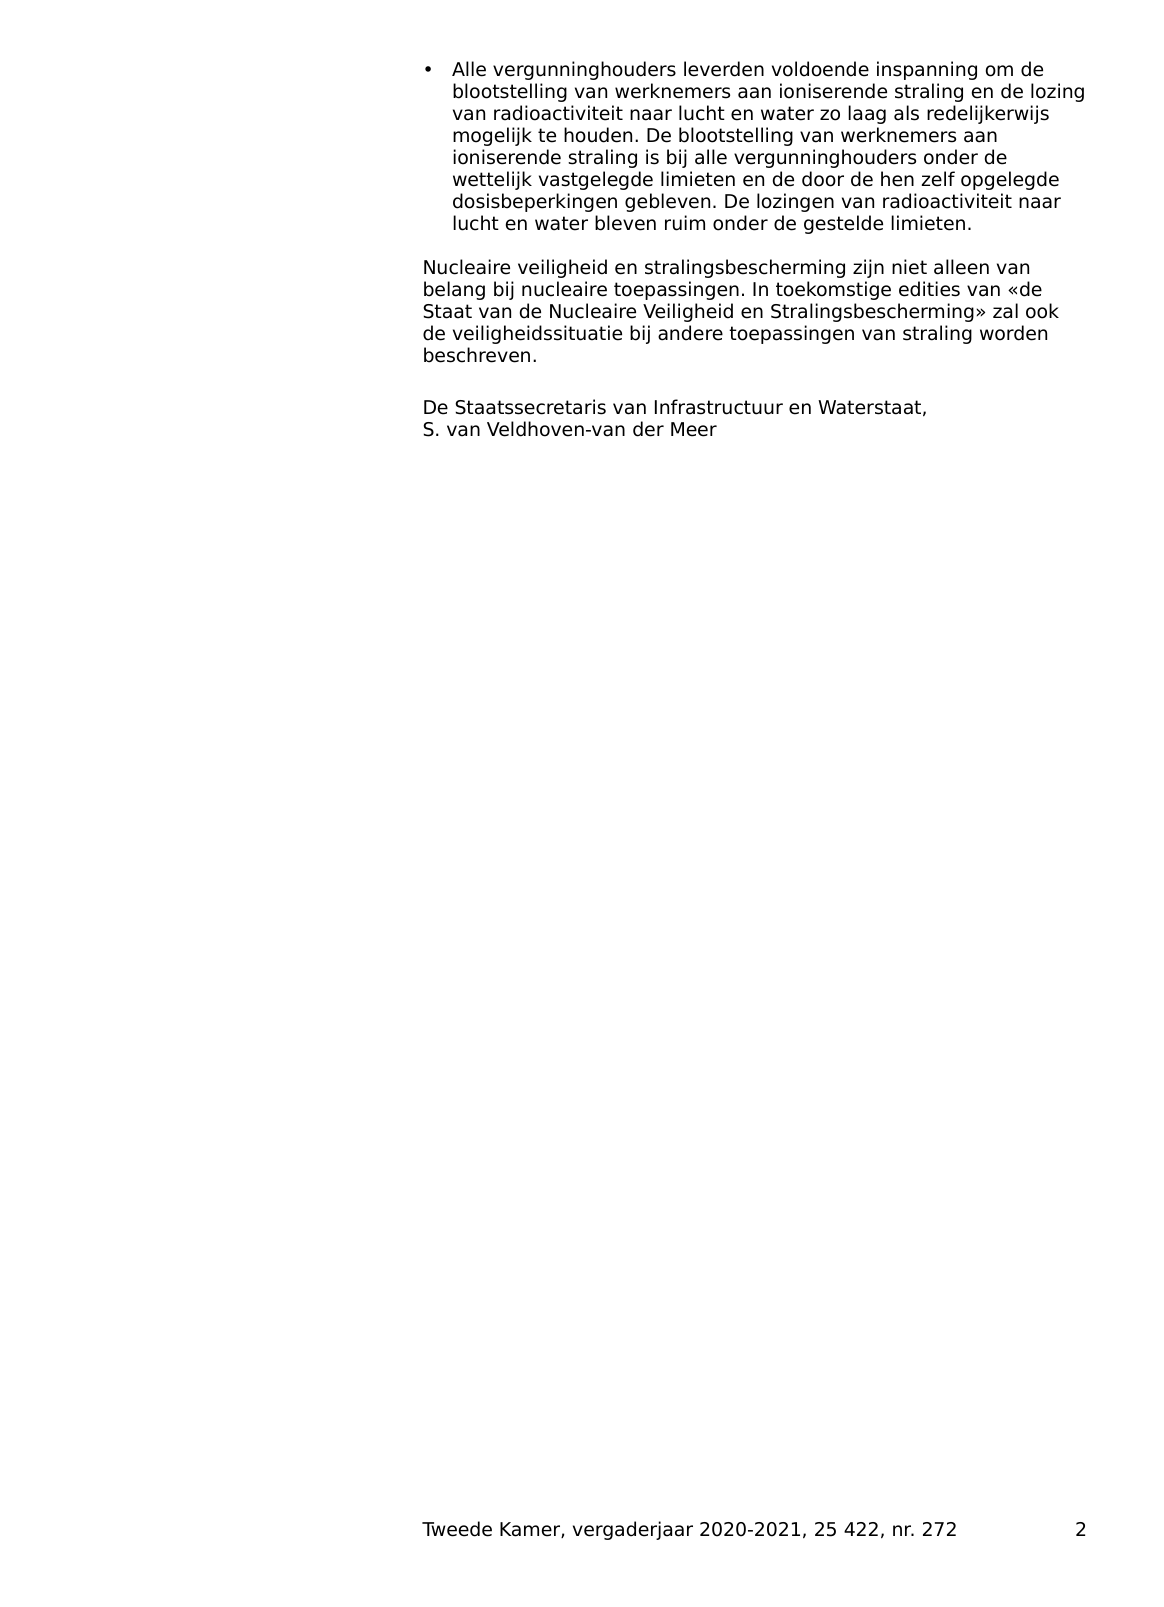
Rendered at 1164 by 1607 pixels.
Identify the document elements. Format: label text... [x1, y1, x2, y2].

text De Staatssecretaris van Infrastructuur en Waterstaat, S. van Veldhoven-van der Meer [422, 397, 1087, 441]
text Nucleaire veiligheid en stralingsbescherming zijn niet alleen van belang bij nucleaire toepassingen. In toekomstige edities van «de Staat van de Nucleaire Veiligheid en Stralingsbescherming» zal ook de veiligheidssituatie bij andere toepassingen van straling worden beschreven. [422, 257, 1087, 367]
text • Alle vergunninghouders leverden voldoende inspanning om de blootstelling van werknemers aan ioniserende straling en de lozing van radioactiviteit naar lucht en water zo laag als redelijkerwijs mogelijk te houden. De blootstelling van werknemers aan ioniserende straling is bij alle vergunninghouders onder de wettelijk vastgelegde limieten en de door de hen zelf opgelegde dosisbeperkingen gebleven. De lozingen van radioactiviteit naar lucht en water bleven ruim onder de gestelde limieten. [422, 59, 1087, 235]
